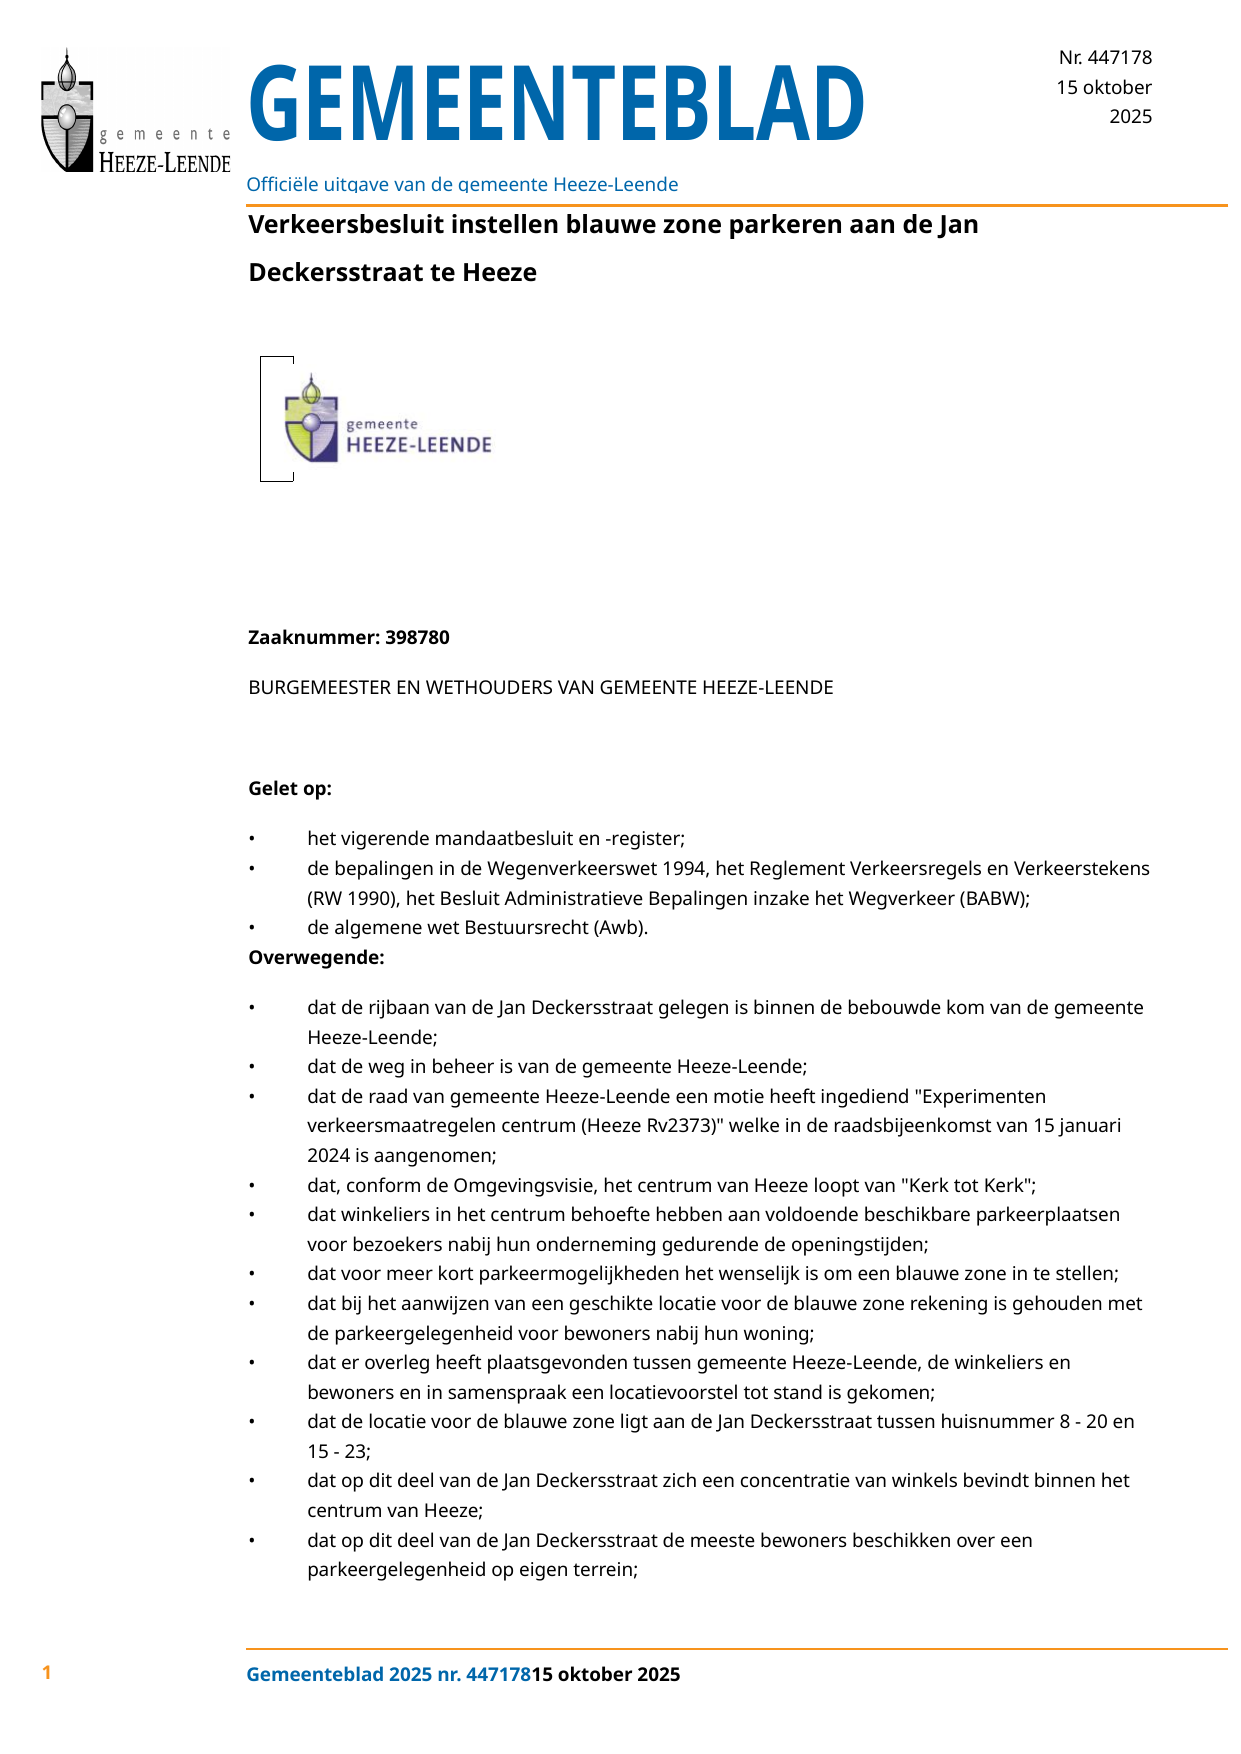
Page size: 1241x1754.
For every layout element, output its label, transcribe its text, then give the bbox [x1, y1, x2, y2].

text BURGEMEESTER EN WETHOUDERS VAN GEMEENTE HEEZE-LEENDE [248, 674, 1152, 700]
text Zaaknummer: 398780 [248, 624, 1152, 650]
list dat winkeliers in het centrum behoefte hebben aan voldoende beschikbare parkeerplaatsen voor bezoekers nabij hun onderneming gedurende de openingstijden; [248, 1201, 1152, 1257]
list dat, conform de Omgevingsvisie, het centrum van Heeze loopt van "Kerk tot Kerk"; [248, 1172, 1152, 1198]
list dat de rijbaan van de Jan Deckersstraat gelegen is binnen de bebouwde kom van de gemeente Heeze-Leende; [248, 994, 1152, 1050]
list dat bij het aanwijzen van een geschikte locatie voor de blauwe zone rekening is gehouden met de parkeergelegenheid voor bewoners nabij hun woning; [248, 1290, 1152, 1346]
list de algemene wet Bestuursrecht (Awb). [248, 914, 1152, 940]
list dat de raad van gemeente Heeze-Leende een motie heeft ingediend "Experimenten verkeersmaatregelen centrum (Heeze Rv2373)" welke in de raadsbijeenkomst van 15 januari 2024 is aangenomen; [248, 1083, 1152, 1168]
text Overwegende: [248, 944, 1152, 970]
text Gelet op: [248, 775, 1152, 801]
list dat de weg in beheer is van de gemeente Heeze-Leende; [248, 1053, 1152, 1079]
picture [268, 364, 499, 472]
list dat op dit deel van de Jan Deckersstraat de meeste bewoners beschikken over een parkeergelegenheid op eigen terrein; [248, 1527, 1152, 1582]
list dat er overleg heeft plaatsgevonden tussen gemeente Heeze-Leende, de winkeliers en bewoners en in samenspraak een locatievoorstel tot stand is gekomen; [248, 1349, 1152, 1405]
list dat op dit deel van de Jan Deckersstraat zich een concentratie van winkels bevindt binnen het centrum van Heeze; [248, 1468, 1152, 1523]
list dat voor meer kort parkeermogelijkheden het wenselijk is om een blauwe zone in te stellen; [248, 1261, 1152, 1286]
list dat de locatie voor de blauwe zone ligt aan de Jan Deckersstraat tussen huisnummer 8 - 20 en 15 - 23; [248, 1408, 1152, 1464]
list het vigerende mandaatbesluit en -register; [248, 826, 1152, 851]
list de bepalingen in de Wegenverkeerswet 1994, het Reglement Verkeersregels en Verkeerstekens (RW 1990), het Besluit Administratieve Bepalingen inzake het Wegverkeer (BABW); [248, 855, 1152, 911]
text Verkeersbesluit instellen blauwe zone parkeren aan de Jan Deckersstraat te Heeze [248, 207, 1152, 288]
picture [41, 47, 231, 172]
